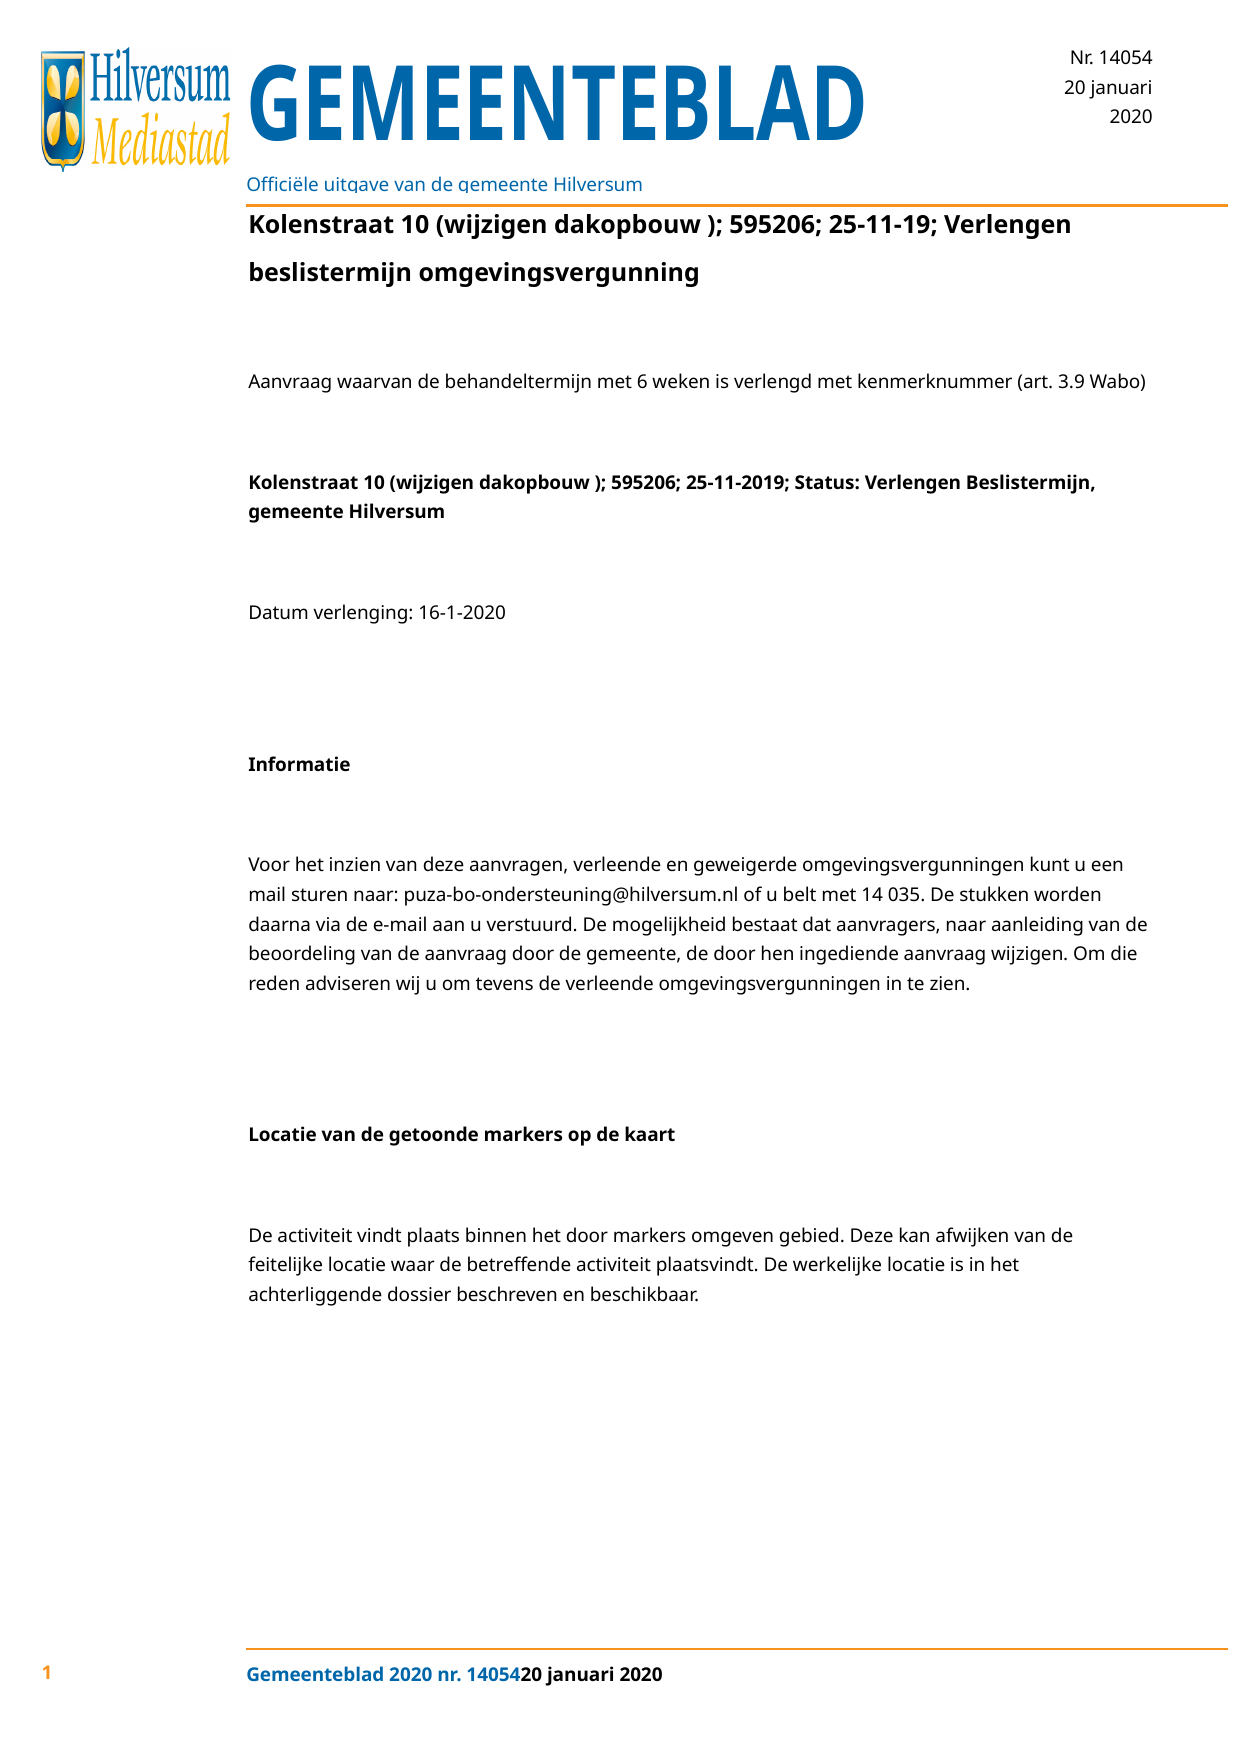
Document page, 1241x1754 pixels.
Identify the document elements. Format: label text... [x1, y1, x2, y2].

text Kolenstraat 10 (wijzigen dakopbouw ); 595206; 25-11-19; Verlengen beslistermijn omgevingsvergunning [248, 207, 1152, 288]
text De activiteit vindt plaats binnen het door markers omgeven gebied. Deze kan afwijken van de feitelijke locatie waar de betreffende activiteit plaatsvindt. De werkelijke locatie is in het achterliggende dossier beschreven en beschikbaar. [248, 1222, 1152, 1307]
text Datum verlenging: 16-1-2020 [248, 599, 1152, 625]
text Aanvraag waarvan de behandeltermijn met 6 weken is verlengd met kenmerknummer (art. 3.9 Wabo) [248, 368, 1152, 394]
picture [41, 47, 231, 172]
text Informatie [248, 751, 1152, 777]
text Locatie van de getoonde markers op de kaart [248, 1121, 1152, 1147]
text Voor het inzien van deze aanvragen, verleende en geweigerde omgevingsvergunningen kunt u een mail sturen naar: puza-bo-ondersteuning@hilversum.nl of u belt met 14 035. De stukken worden daarna via de e-mail aan u verstuurd. De mogelijkheid bestaat dat aanvragers, naar aanleiding van de beoordeling van de aanvraag door de gemeente, de door hen ingediende aanvraag wijzigen. Om die reden adviseren wij u om tevens de verleende omgevingsvergunningen in te zien. [248, 852, 1152, 996]
text Kolenstraat 10 (wijzigen dakopbouw ); 595206; 25-11-2019; Status: Verlengen Beslistermijn, gemeente Hilversum [248, 469, 1152, 524]
